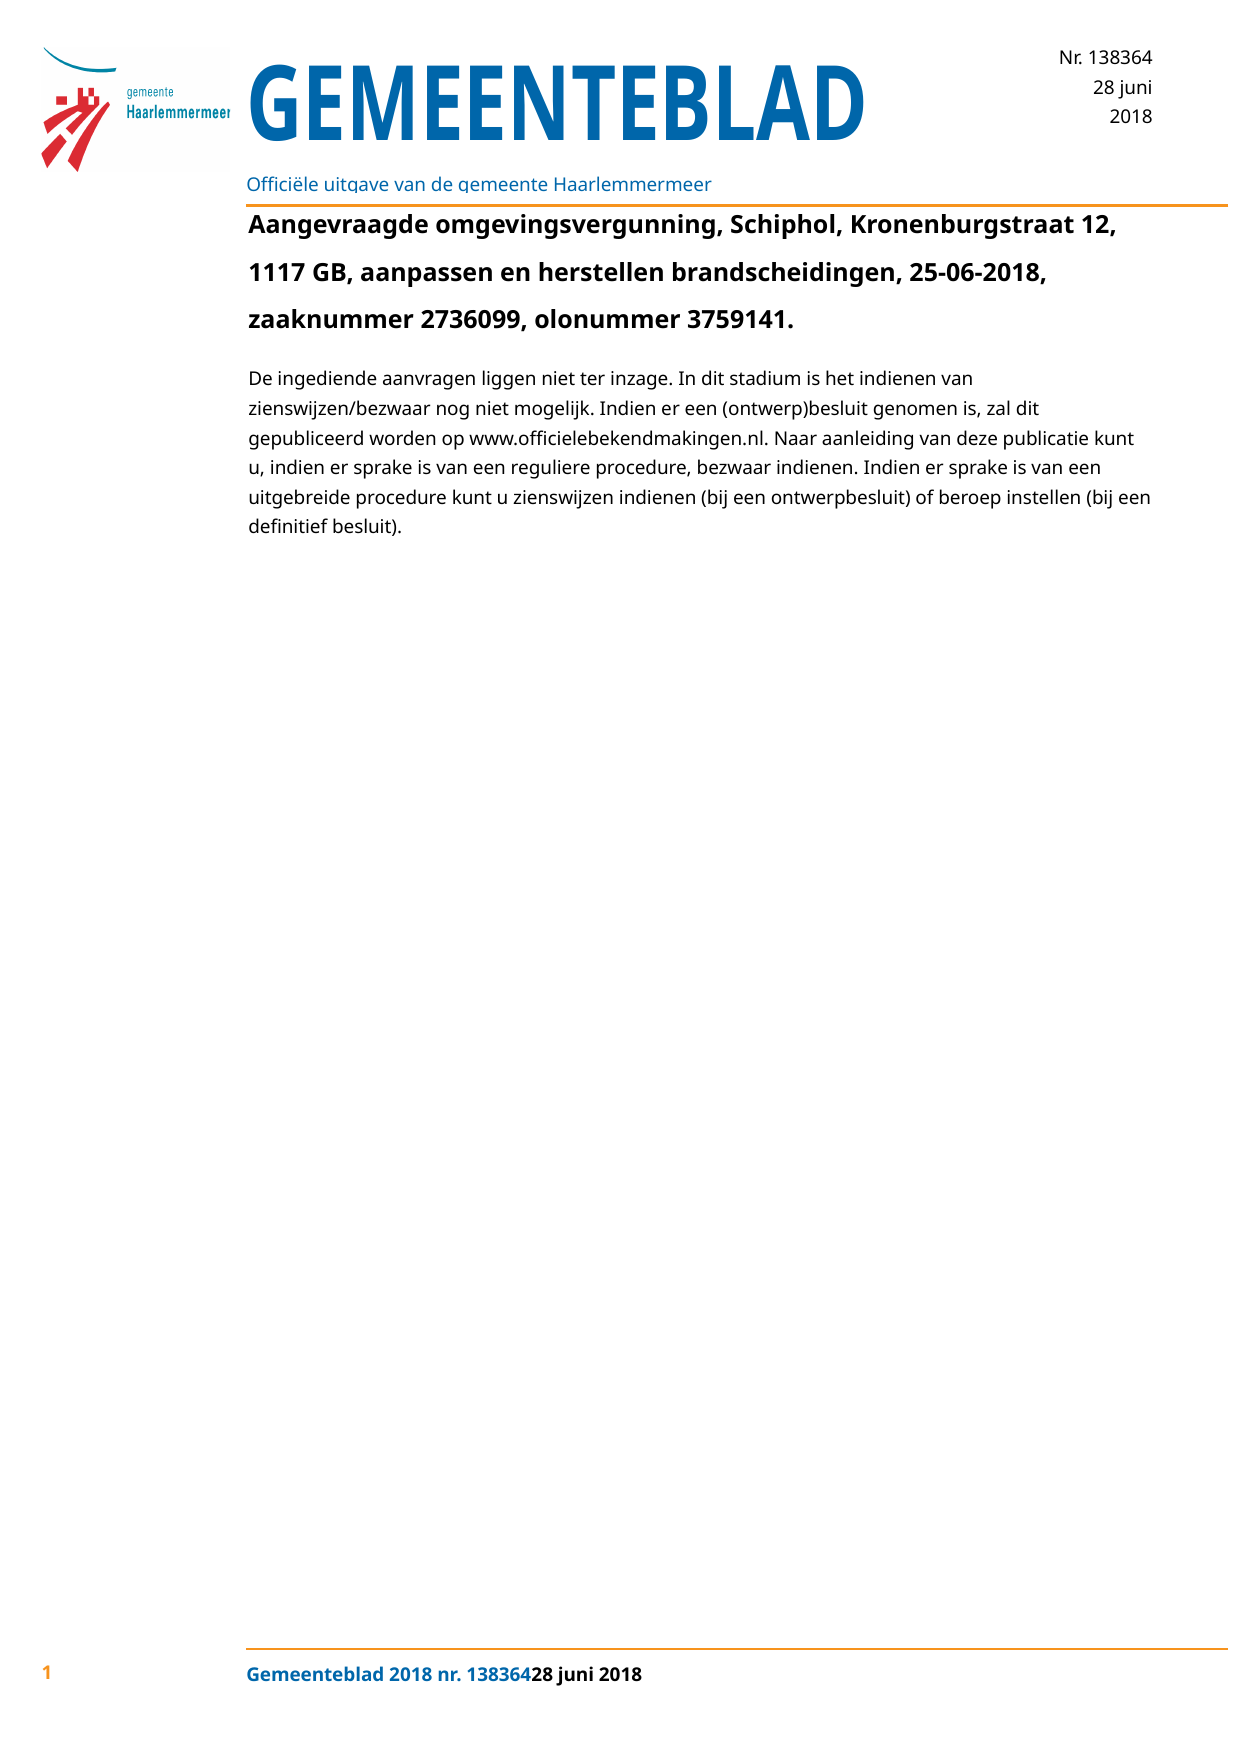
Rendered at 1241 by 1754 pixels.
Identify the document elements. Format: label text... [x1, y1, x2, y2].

picture [41, 47, 231, 172]
text Aangevraagde omgevingsvergunning, Schiphol, Kronenburgstraat 12, 1117 GB, aanpassen en herstellen brandscheidingen, 25-06-2018, zaaknummer 2736099, olonummer 3759141. [248, 207, 1152, 336]
text De ingediende aanvragen liggen niet ter inzage. In dit stadium is het indienen van zienswijzen/bezwaar nog niet mogelijk. Indien er een (ontwerp)besluit genomen is, zal dit gepubliceerd worden op www.officielebekendmakingen.nl. Naar aanleiding van deze publicatie kunt u, indien er sprake is van een reguliere procedure, bezwaar indienen. Indien er sprake is van een uitgebreide procedure kunt u zienswijzen indienen (bij een ontwerpbesluit) of beroep instellen (bij een definitief besluit). [248, 366, 1152, 539]
